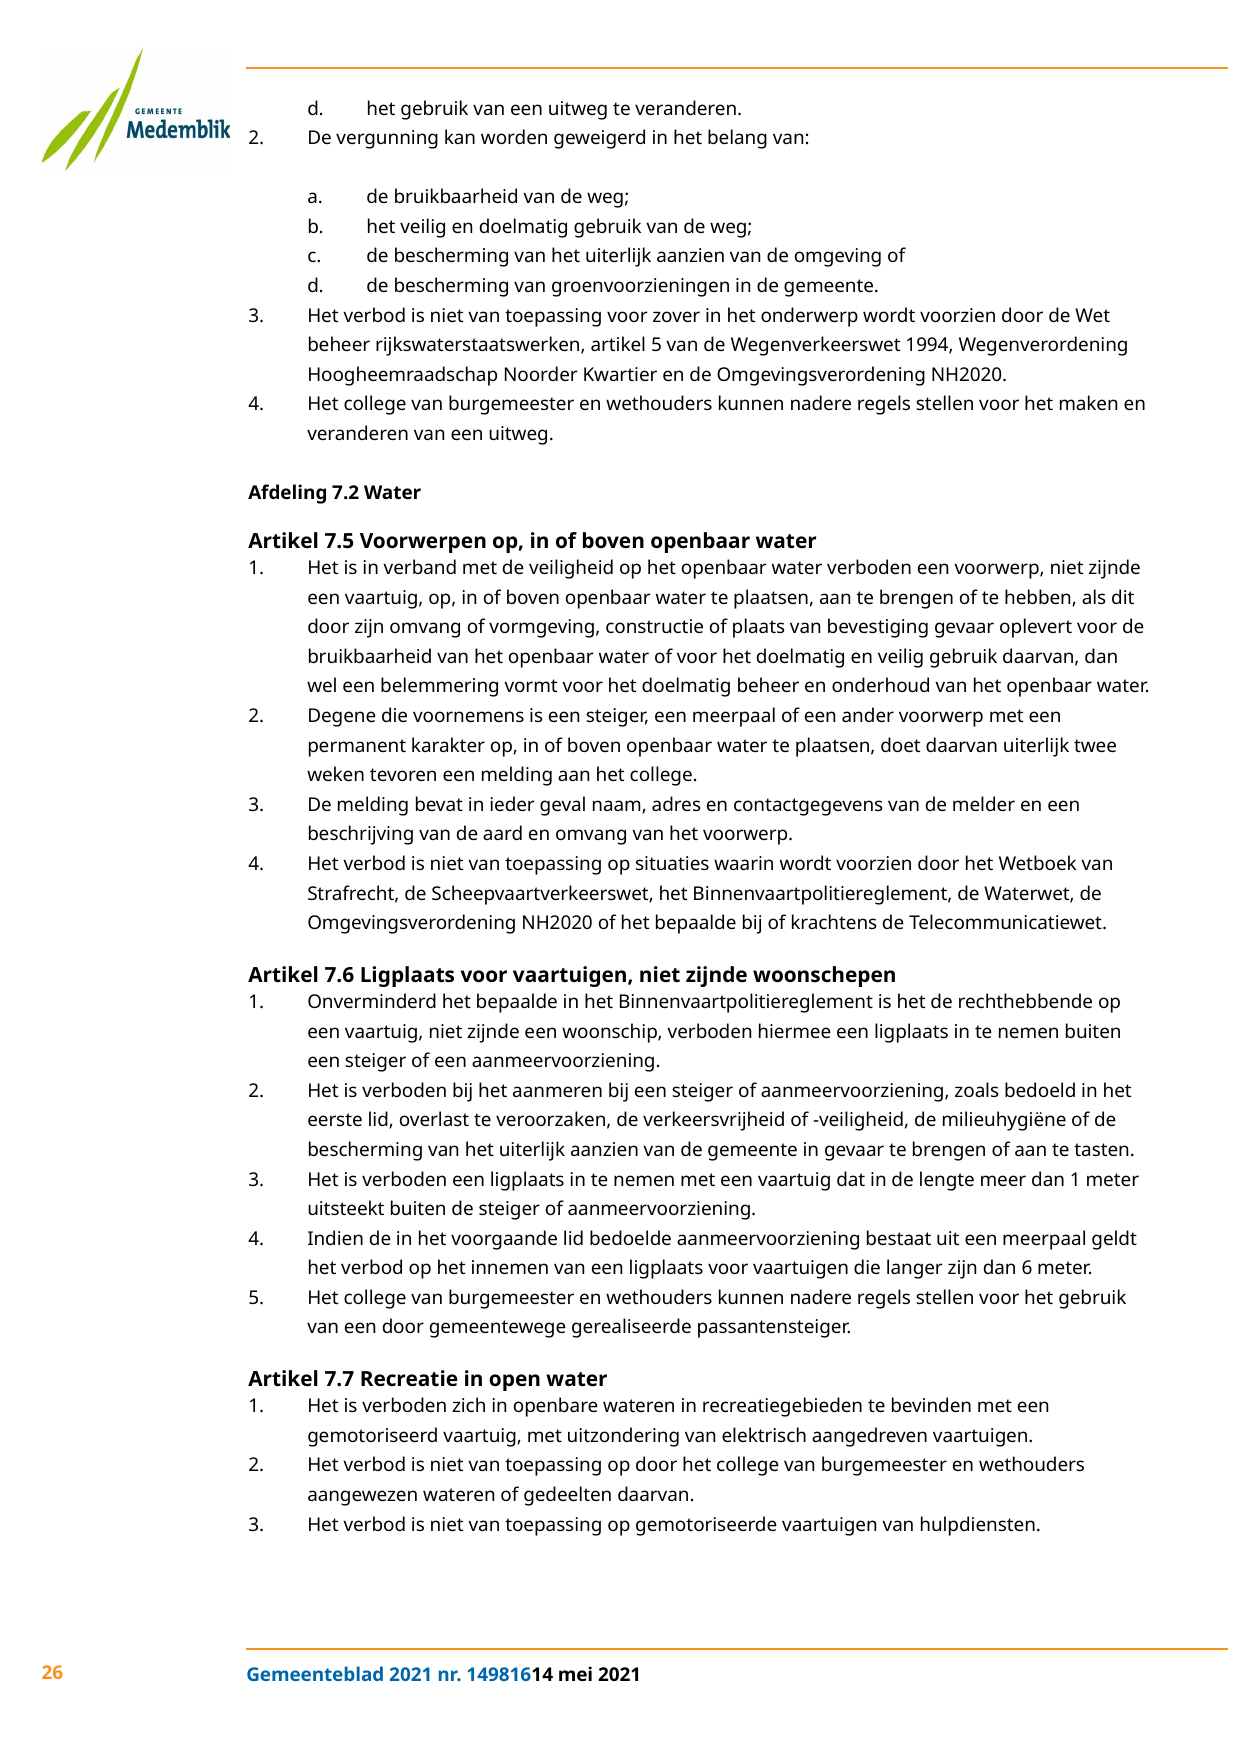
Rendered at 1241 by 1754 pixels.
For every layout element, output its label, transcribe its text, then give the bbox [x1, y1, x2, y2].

list Het verbod is niet van toepassing op door het college van burgemeester en wethouders aangewezen wateren of gedeelten daarvan. [248, 1452, 1152, 1507]
text Artikel 7.6 Ligplaats voor vaartuigen, niet zijnde woonschepen [248, 960, 1152, 988]
text Artikel 7.7 Recreatie in open water [248, 1364, 1152, 1392]
list De melding bevat in ieder geval naam, adres en contactgegevens van de melder en een beschrijving van de aard en omvang van het voorwerp. [248, 791, 1152, 846]
list Het college van burgemeester en wethouders kunnen nadere regels stellen voor het maken en veranderen van een uitweg. [248, 391, 1152, 446]
text Afdeling 7.2 Water [248, 479, 1152, 505]
list het gebruik van een uitweg te veranderen. [307, 95, 1152, 121]
text Artikel 7.5 Voorwerpen op, in of boven openbaar water [248, 526, 1152, 554]
picture [41, 47, 231, 172]
list Het is in verband met de veiligheid op het openbaar water verboden een voorwerp, niet zijnde een vaartuig, op, in of boven openbaar water te plaatsen, aan te brengen of te hebben, als dit door zijn omvang of vormgeving, constructie of plaats van bevestiging gevaar oplevert voor de bruikbaarheid van het openbaar water of voor het doelmatig en veilig gebruik daarvan, dan wel een belemmering vormt voor het doelmatig beheer en onderhoud van het openbaar water. [248, 554, 1152, 698]
list de bruikbaarheid van de weg; [307, 183, 1152, 209]
list De vergunning kan worden geweigerd in het belang van: [248, 124, 1152, 150]
list Het verbod is niet van toepassing voor zover in het onderwerp wordt voorzien door de Wet beheer rijkswaterstaatswerken, artikel 5 van de Wegenverkeerswet 1994, Wegenverordening Hoogheemraadschap Noorder Kwartier en de Omgevingsverordening NH2020. [248, 302, 1152, 387]
list Het is verboden een ligplaats in te nemen met een vaartuig dat in de lengte meer dan 1 meter uitsteekt buiten de steiger of aanmeervoorziening. [248, 1166, 1152, 1221]
list het veilig en doelmatig gebruik van de weg; [307, 213, 1152, 239]
list de bescherming van het uiterlijk aanzien van de omgeving of [307, 243, 1152, 268]
list Het college van burgemeester en wethouders kunnen nadere regels stellen voor het gebruik van een door gemeentewege gerealiseerde passantensteiger. [248, 1284, 1152, 1339]
list de bescherming van groenvoorzieningen in de gemeente. [307, 272, 1152, 298]
list Indien de in het voorgaande lid bedoelde aanmeervoorziening bestaat uit een meerpaal geldt het verbod op het innemen van een ligplaats voor vaartuigen die langer zijn dan 6 meter. [248, 1225, 1152, 1280]
list Het verbod is niet van toepassing op situaties waarin wordt voorzien door het Wetboek van Strafrecht, de Scheepvaartverkeerswet, het Binnenvaartpolitiereglement, de Waterwet, de Omgevingsverordening NH2020 of het bepaalde bij of krachtens de Telecommunicatiewet. [248, 850, 1152, 935]
list Het verbod is niet van toepassing op gemotoriseerde vaartuigen van hulpdiensten. [248, 1511, 1152, 1537]
list Onverminderd het bepaalde in het Binnenvaartpolitiereglement is het de rechthebbende op een vaartuig, niet zijnde een woonschip, verboden hiermee een ligplaats in te nemen buiten een steiger of een aanmeervoorziening. [248, 988, 1152, 1073]
list Degene die voornemens is een steiger, een meerpaal of een ander voorwerp met een permanent karakter op, in of boven openbaar water te plaatsen, doet daarvan uiterlijk twee weken tevoren een melding aan het college. [248, 702, 1152, 787]
list Het is verboden bij het aanmeren bij een steiger of aanmeervoorziening, zoals bedoeld in het eerste lid, overlast te veroorzaken, de verkeersvrijheid of -veiligheid, de milieuhygiëne of de bescherming van het uiterlijk aanzien van de gemeente in gevaar te brengen of aan te tasten. [248, 1077, 1152, 1162]
list Het is verboden zich in openbare wateren in recreatiegebieden te bevinden met een gemotoriseerd vaartuig, met uitzondering van elektrisch aangedreven vaartuigen. [248, 1392, 1152, 1448]
